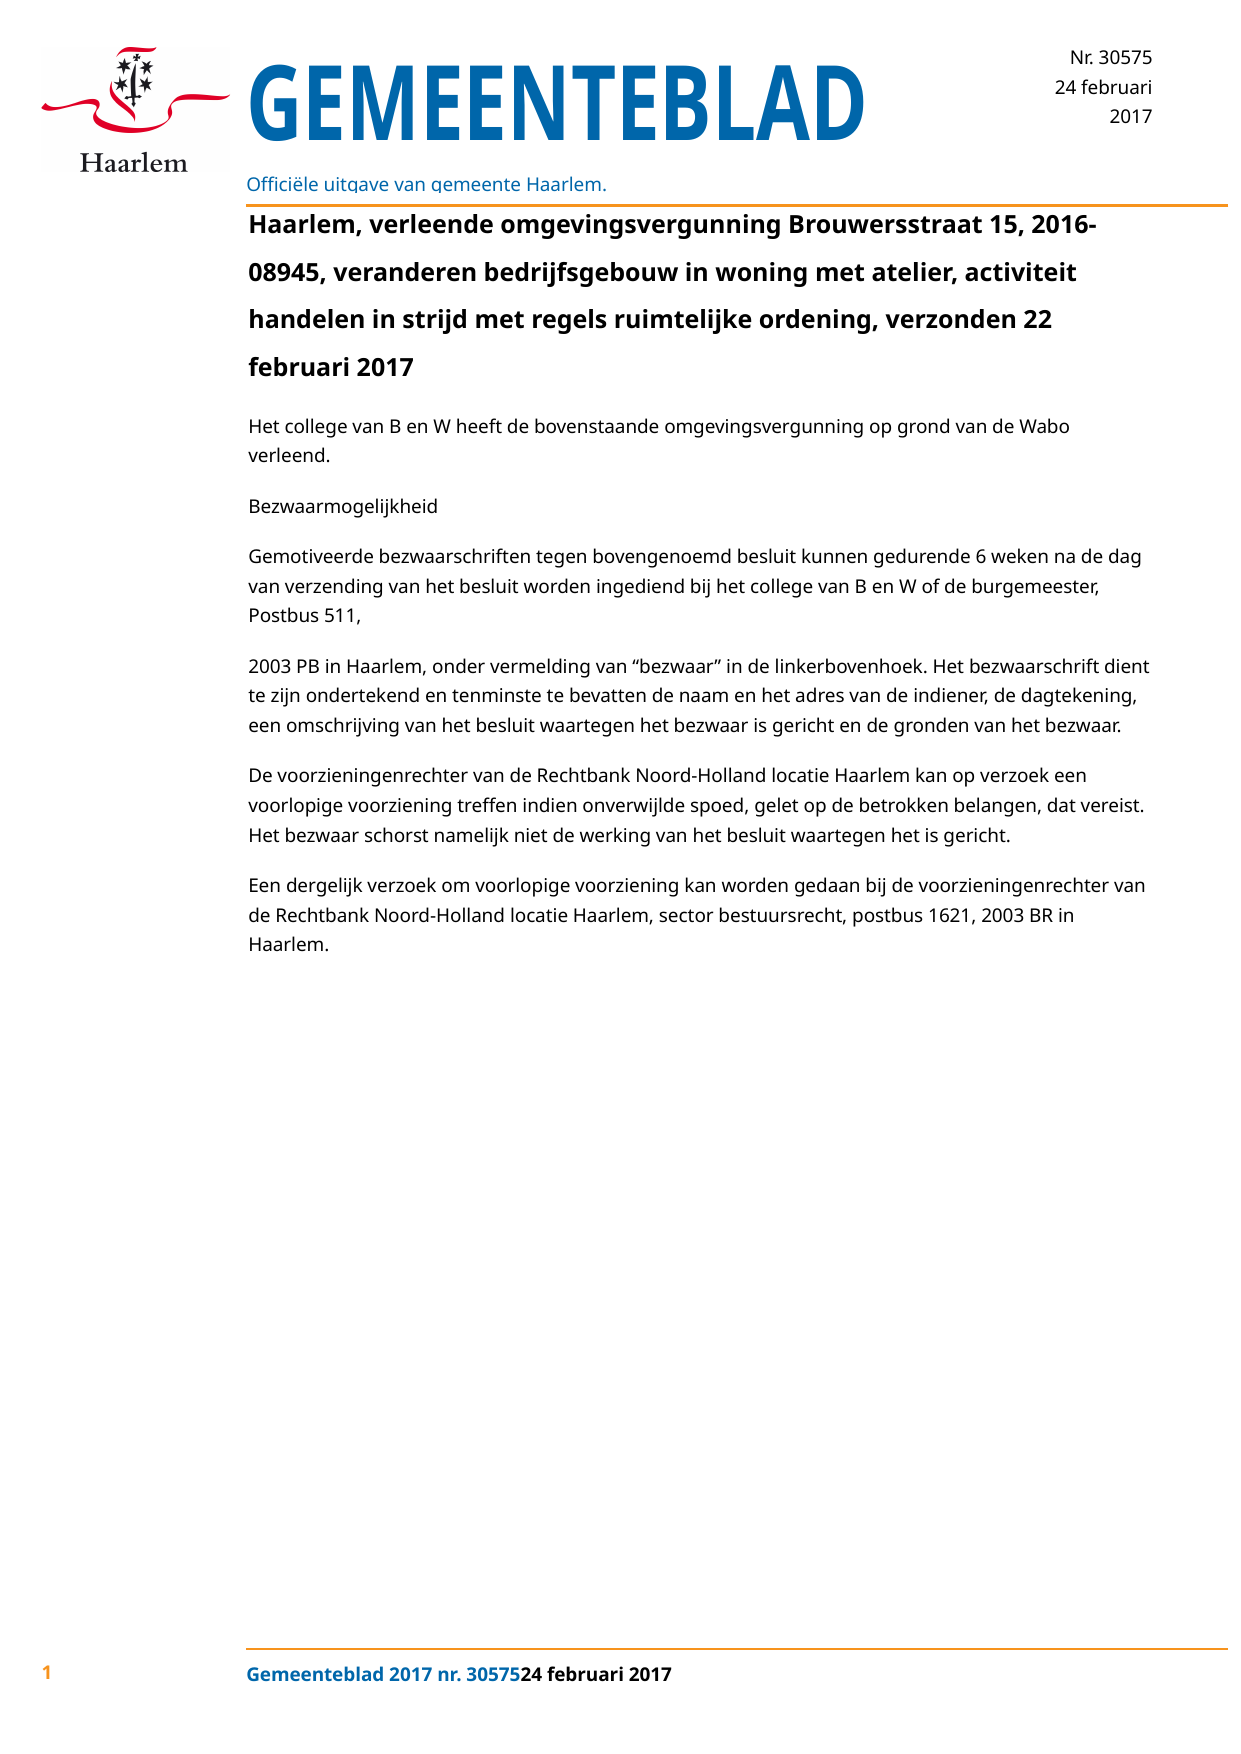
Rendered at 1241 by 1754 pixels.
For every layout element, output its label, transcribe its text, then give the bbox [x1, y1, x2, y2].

picture [41, 47, 231, 172]
text Haarlem, verleende omgevingsvergunning Brouwersstraat 15, 2016-08945, veranderen bedrijfsgebouw in woning met atelier, activiteit handelen in strijd met regels ruimtelijke ordening, verzonden 22 februari 2017 [248, 207, 1152, 384]
text Het college van B en W heeft de bovenstaande omgevingsvergunning op grond van de Wabo verleend. [248, 413, 1152, 468]
text 2003 PB in Haarlem, onder vermelding van “bezwaar” in de linkerbovenhoek. Het bezwaarschrift dient te zijn ondertekend en tenminste te bevatten de naam en het adres van de indiener, de dagtekening, een omschrijving van het besluit waartegen het bezwaar is gericht en de gronden van het bezwaar. [248, 653, 1152, 738]
text Bezwaarmogelijkheid [248, 493, 1152, 519]
text Een dergelijk verzoek om voorlopige voorziening kan worden gedaan bij de voorzieningenrechter van de Rechtbank Noord-Holland locatie Haarlem, sector bestuursrecht, postbus 1621, 2003 BR in Haarlem. [248, 872, 1152, 957]
text De voorzieningenrechter van de Rechtbank Noord-Holland locatie Haarlem kan op verzoek een voorlopige voorziening treffen indien onverwijlde spoed, gelet op de betrokken belangen, dat vereist. Het bezwaar schorst namelijk niet de werking van het besluit waartegen het is gericht. [248, 763, 1152, 848]
text Gemotiveerde bezwaarschriften tegen bovengenoemd besluit kunnen gedurende 6 weken na de dag van verzending van het besluit worden ingediend bij het college van B en W of de burgemeester, Postbus 511, [248, 543, 1152, 628]
